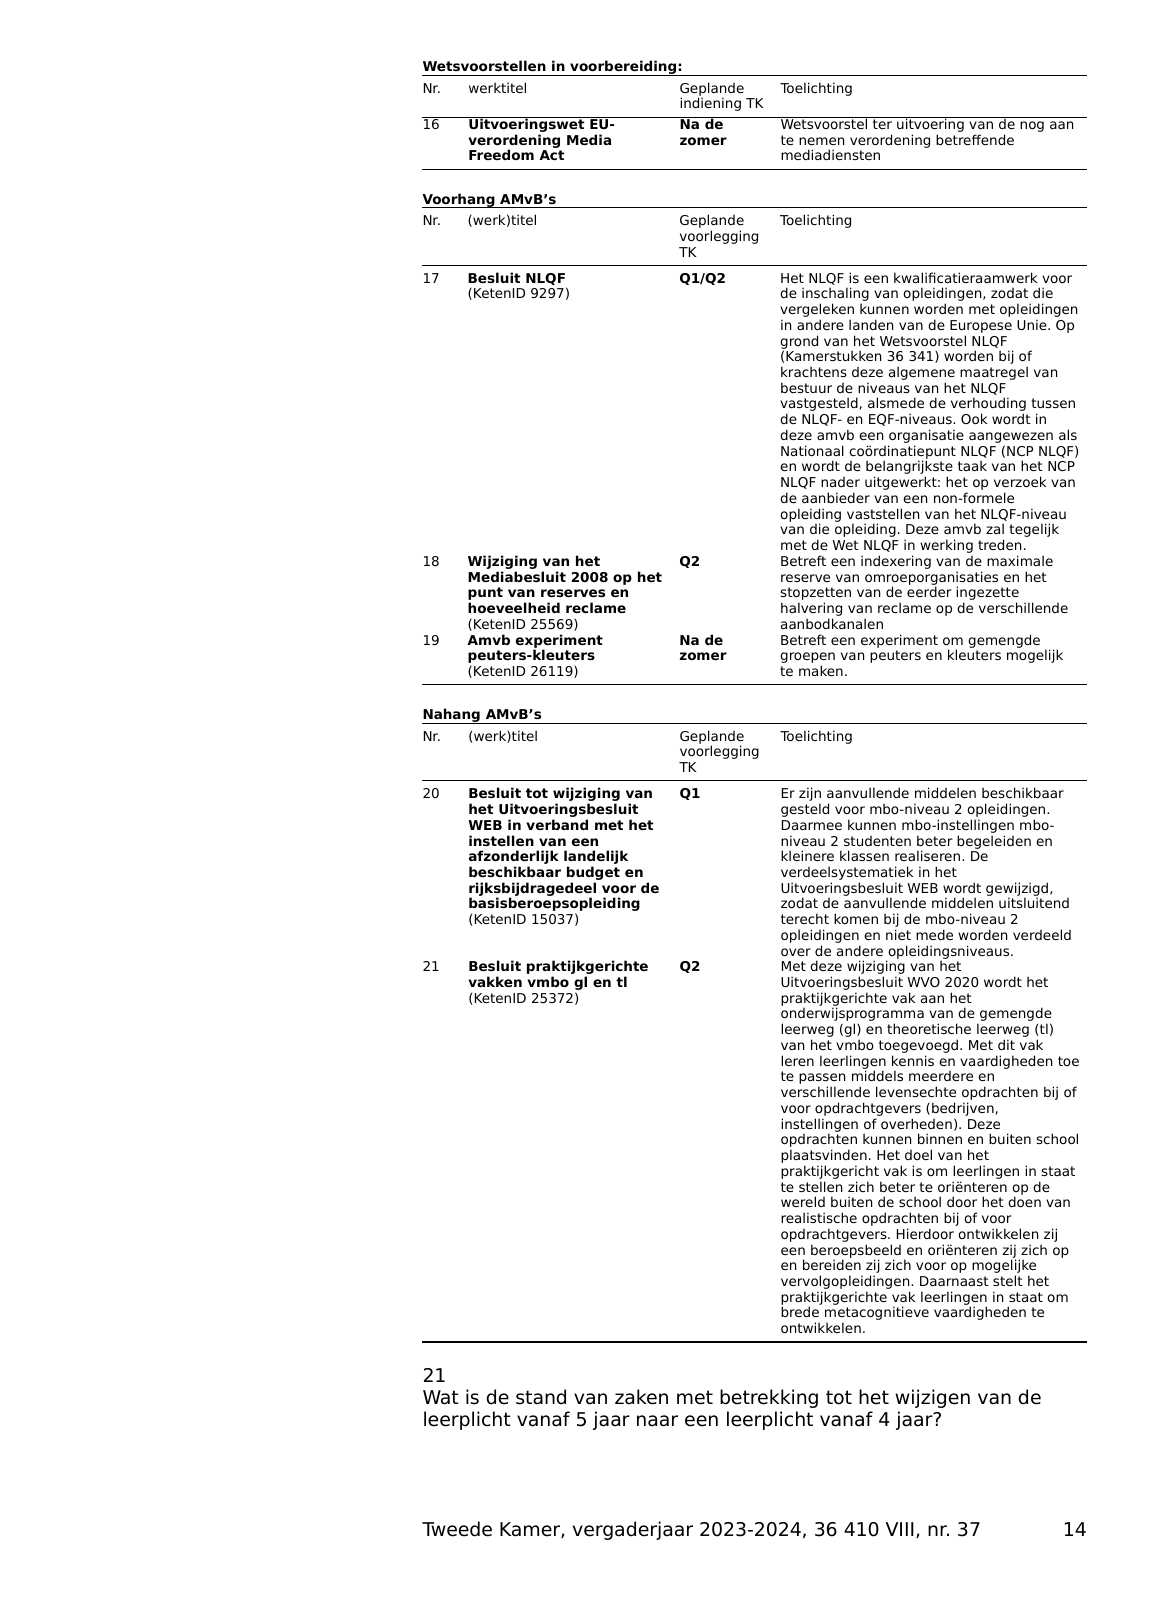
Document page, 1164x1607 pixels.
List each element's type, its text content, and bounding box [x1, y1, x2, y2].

table_cell Wetsvoorstel ter uitvoering van de nog aan te nemen verordening betreffende mediadiensten [774, 118, 1087, 168]
table_header Voorhang AMvB’s [422, 191, 1087, 207]
table_cell Betreft een experiment om gemengde groepen van peuters en kleuters mogelijk te maken. [774, 632, 1087, 684]
table_cell Toelichting [774, 208, 1087, 265]
table_cell Geplande indiening TK [674, 76, 774, 117]
table_cell (werk)titel [462, 208, 673, 265]
table_cell 18 [422, 554, 462, 632]
table_cell Besluit praktijkgerichte vakken vmbo gl en tl (KetenID 25372) [462, 959, 673, 1341]
table_cell Q1/Q2 [673, 266, 774, 554]
table_cell Q1 [674, 781, 774, 959]
table_header Wetsvoorstellen in voorbereiding: [422, 59, 1087, 75]
table_cell Na de zomer [674, 118, 774, 168]
table_cell Q2 [673, 554, 774, 632]
table_cell Uitvoeringswet EU-verordening Media Freedom Act [462, 118, 673, 168]
table_cell Toelichting [774, 76, 1087, 117]
table_cell werktitel [462, 76, 673, 117]
table_header Nahang AMvB’s [422, 707, 1087, 723]
text 21 [422, 1364, 1087, 1387]
table_cell Betreft een indexering van de maximale reserve van omroeporganisaties en het stopzetten van de eerder ingezette halvering van reclame op de verschillende aanbodkanalen [774, 554, 1087, 632]
table_cell Er zijn aanvullende middelen beschikbaar gesteld voor mbo-niveau 2 opleidingen. Daarmee kunnen mbo-instellingen mbo-niveau 2 studenten beter begeleiden en kleinere klassen realiseren. De verdeelsystematiek in het Uitvoeringsbesluit WEB wordt gewijzigd, zodat de aanvullende middelen uitsluitend terecht komen bij de mbo-niveau 2 opleidingen en niet mede worden verdeeld over de andere opleidingsniveaus. [774, 781, 1087, 959]
table_cell 21 [422, 959, 462, 1341]
table_cell Q2 [674, 959, 774, 1341]
table_cell 16 [422, 118, 462, 168]
text Wat is de stand van zaken met betrekking tot het wijzigen van de leerplicht vanaf 5 jaar naar een leerplicht vanaf 4 jaar? [422, 1387, 1087, 1431]
table_cell Na de zomer [673, 632, 774, 684]
table_cell Wijziging van het Mediabesluit 2008 op het punt van reserves en hoeveelheid reclame (KetenID 25569) [462, 554, 673, 632]
table_cell Het NLQF is een kwalificatieraamwerk voor de inschaling van opleidingen, zodat die vergeleken kunnen worden met opleidingen in andere landen van de Europese Unie. Op grond van het Wetsvoorstel NLQF (Kamerstukken 36 341) worden bij of krachtens deze algemene maatregel van bestuur de niveaus van het NLQF vastgesteld, alsmede de verhouding tussen de NLQF- en EQF-niveaus. Ook wordt in deze amvb een organisatie aangewezen als Nationaal coördinatiepunt NLQF (NCP NLQF) en wordt de belangrijkste taak van het NCP NLQF nader uitgewerkt: het op verzoek van de aanbieder van een non-formele opleiding vaststellen van het NLQF-niveau van die opleiding. Deze amvb zal tegelijk met de Wet NLQF in werking treden. [774, 266, 1087, 554]
table_cell 19 [422, 632, 462, 684]
table_cell Met deze wijziging van het Uitvoeringsbesluit WVO 2020 wordt het praktijkgerichte vak aan het onderwijsprogramma van de gemengde leerweg (gl) en theoretische leerweg (tl) van het vmbo toegevoegd. Met dit vak leren leerlingen kennis en vaardigheden toe te passen middels meerdere en verschillende levensechte opdrachten bij of voor opdrachtgevers (bedrijven, instellingen of overheden). Deze opdrachten kunnen binnen en buiten school plaatsvinden. Het doel van het praktijkgericht vak is om leerlingen in staat te stellen zich beter te oriënteren op de wereld buiten de school door het doen van realistische opdrachten bij of voor opdrachtgevers. Hierdoor ontwikkelen zij een beroepsbeeld en oriënteren zij zich op en bereiden zij zich voor op mogelijke vervolgopleidingen. Daarnaast stelt het praktijkgerichte vak leerlingen in staat om brede metacognitieve vaardigheden te ontwikkelen. [774, 959, 1087, 1341]
table_cell 17 [422, 266, 462, 554]
table_cell Nr. [422, 208, 462, 265]
table_cell Geplande voorlegging TK [674, 724, 774, 780]
table_cell Besluit NLQF (KetenID 9297) [462, 266, 673, 554]
table_cell Toelichting [774, 724, 1087, 780]
table_cell Amvb experiment peuters-kleuters (KetenID 26119) [462, 632, 673, 684]
table_cell Besluit tot wijziging van het Uitvoeringsbesluit WEB in verband met het instellen van een afzonderlijk landelijk beschikbaar budget en rijksbijdragedeel voor de basisberoepsopleiding (KetenID 15037) [462, 781, 673, 959]
table_cell (werk)titel [462, 724, 673, 780]
table_cell Nr. [422, 724, 462, 780]
table_cell Geplande voorlegging TK [673, 208, 774, 265]
table_cell 20 [422, 781, 462, 959]
table_cell Nr. [422, 76, 462, 117]
